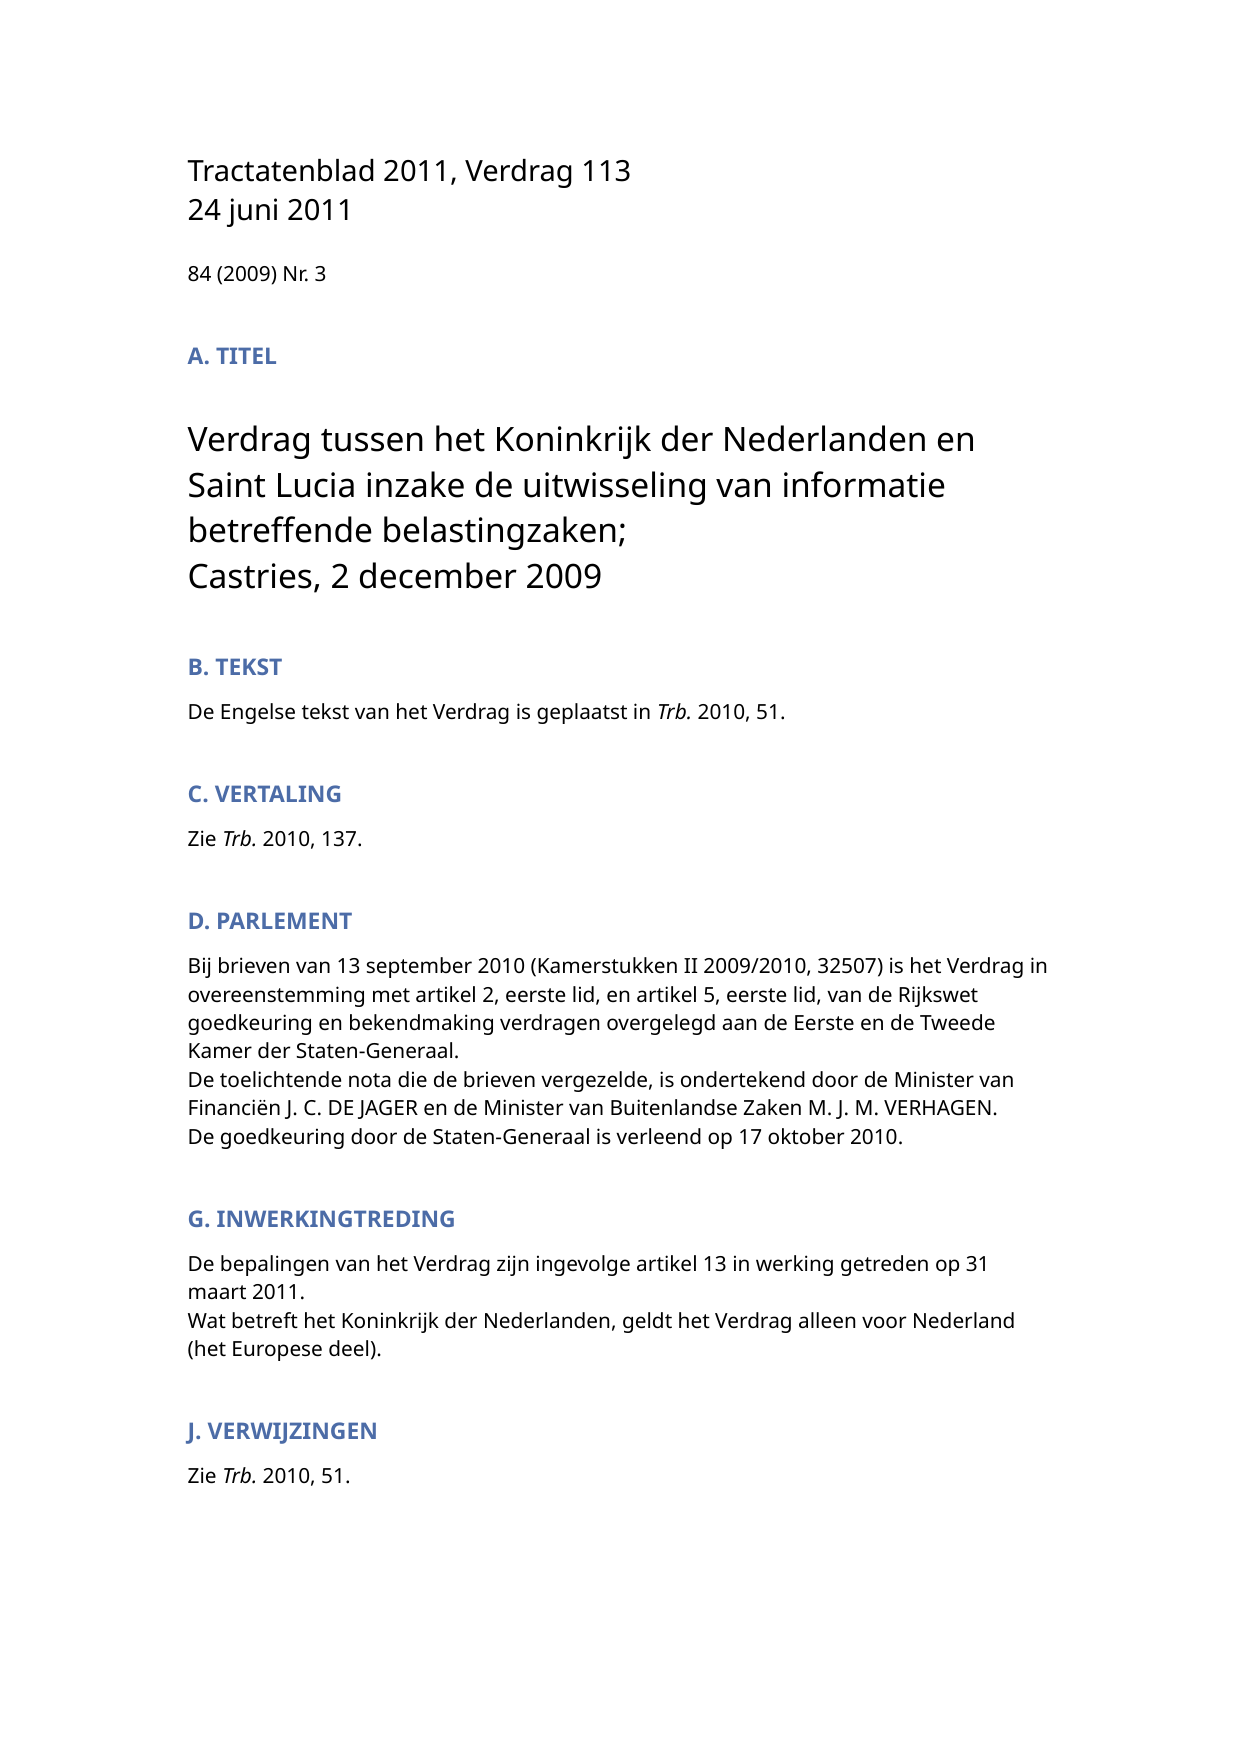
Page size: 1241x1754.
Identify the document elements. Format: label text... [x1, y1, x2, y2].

text Zie Trb. 2010, 137. [187, 824, 1053, 852]
subtitle A. TITEL [187, 340, 1053, 371]
text Wat betreft het Koninkrijk der Nederlanden, geldt het Verdrag alleen voor Nederland (het Europese deel). [187, 1306, 1053, 1363]
text Zie Trb. 2010, 51. [187, 1462, 1053, 1490]
text Verdrag tussen het Koninkrijk der Nederlanden en Saint Lucia inzake de uitwisseling van informatie betreffende belastingzaken; [187, 416, 1053, 553]
text 24 juni 2011 [187, 190, 1053, 229]
subtitle G. INWERKINGTREDING [187, 1203, 1053, 1234]
text De Engelse tekst van het Verdrag is geplaatst in Trb. 2010, 51. [187, 697, 1053, 725]
subtitle B. TEKST [187, 651, 1053, 682]
text De goedkeuring door de Staten-Generaal is verleend op 17 oktober 2010. [187, 1122, 1053, 1150]
text De toelichtende nota die de brieven vergezelde, is ondertekend door de Minister van Financiën J. C. DE JAGER en de Minister van Buitenlandse Zaken M. J. M. VERHAGEN. [187, 1065, 1053, 1122]
text Tractatenblad 2011, Verdrag 113 [187, 150, 1053, 190]
subtitle J. VERWIJZINGEN [187, 1415, 1053, 1447]
subtitle C. VERTALING [187, 778, 1053, 809]
text 84 (2009) Nr. 3 [187, 259, 1053, 287]
text Castries, 2 december 2009 [187, 553, 1053, 598]
text Bij brieven van 13 september 2010 (Kamerstukken II 2009/2010, 32507) is het Verdrag in overeenstemming met artikel 2, eerste lid, en artikel 5, eerste lid, van de Rijkswet goedkeuring en bekendmaking verdragen overgelegd aan de Eerste en de Tweede Kamer der Staten-Generaal. [187, 951, 1053, 1065]
subtitle D. PARLEMENT [187, 905, 1053, 936]
text De bepalingen van het Verdrag zijn ingevolge artikel 13 in werking getreden op 31 maart 2011. [187, 1249, 1053, 1306]
